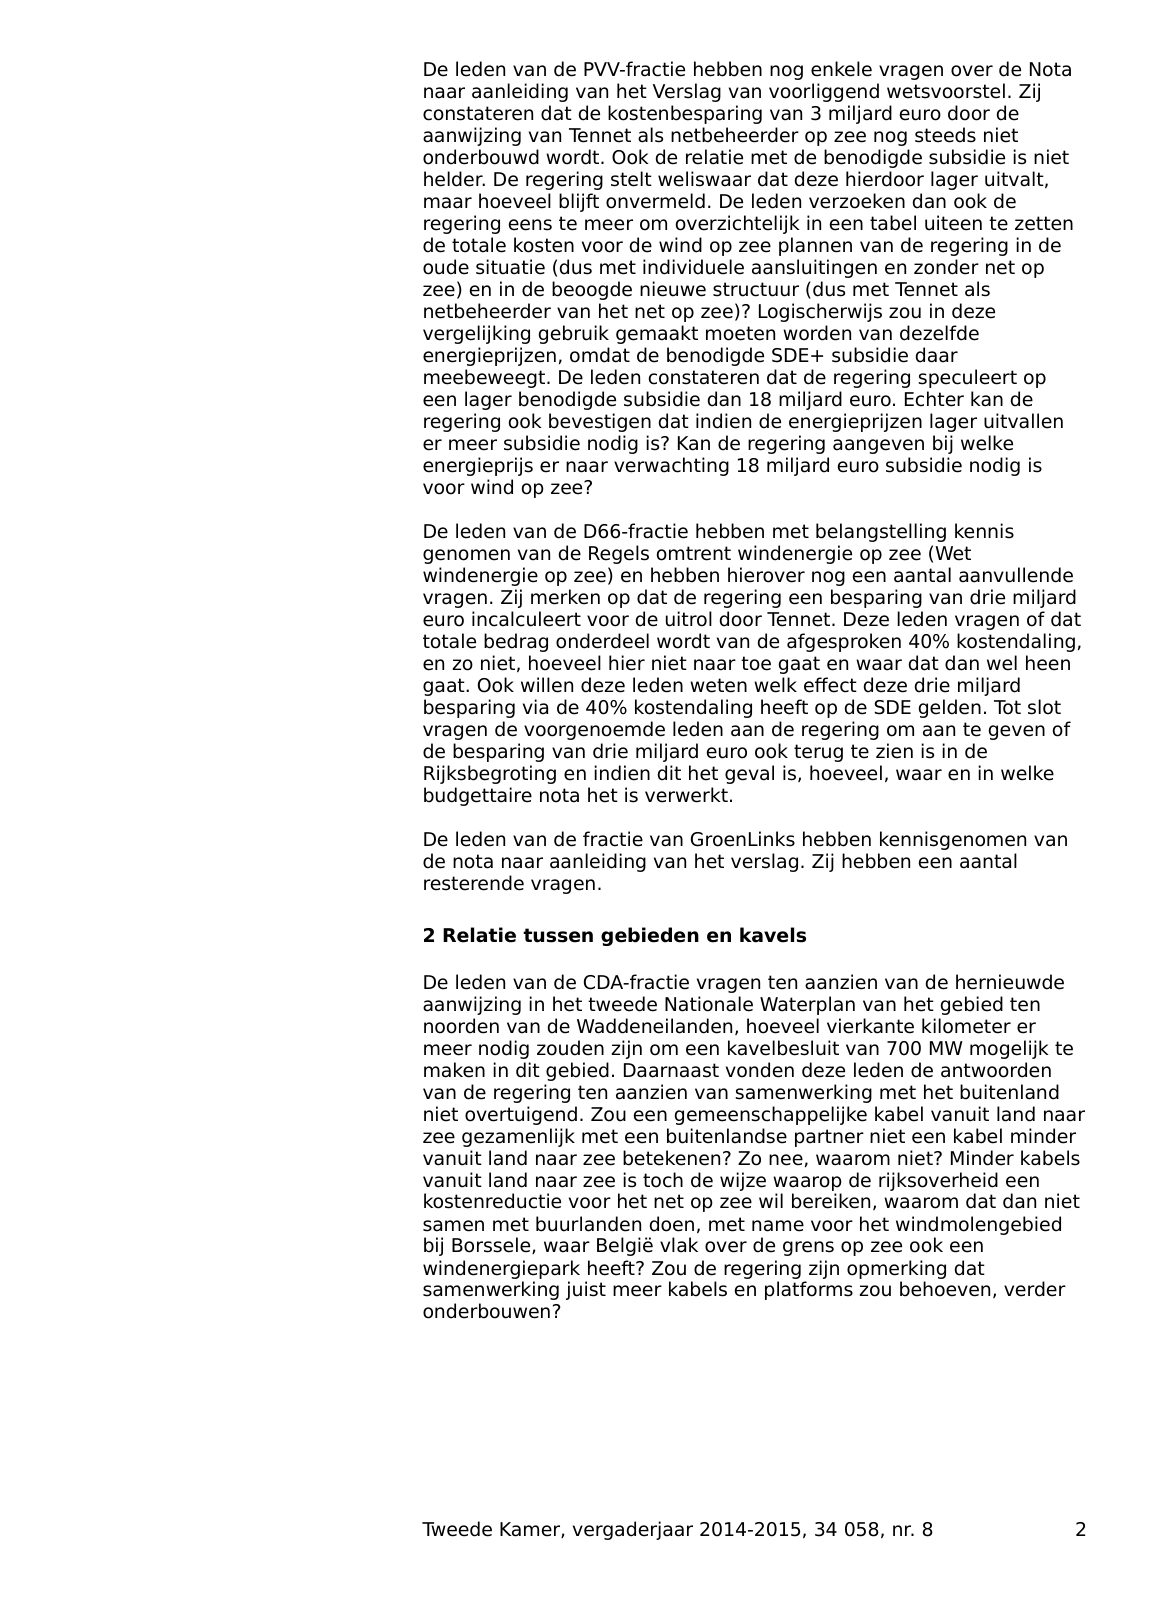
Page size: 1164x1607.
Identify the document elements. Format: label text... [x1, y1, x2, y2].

subtitle 2 Relatie tussen gebieden en kavels [422, 925, 1087, 947]
text De leden van de fractie van GroenLinks hebben kennisgenomen van de nota naar aanleiding van het verslag. Zij hebben een aantal resterende vragen. [422, 829, 1087, 895]
text De leden van de PVV-fractie hebben nog enkele vragen over de Nota naar aanleiding van het Verslag van voorliggend wetsvoorstel. Zij constateren dat de kostenbesparing van 3 miljard euro door de aanwijzing van Tennet als netbeheerder op zee nog steeds niet onderbouwd wordt. Ook de relatie met de benodigde subsidie is niet helder. De regering stelt weliswaar dat deze hierdoor lager uitvalt, maar hoeveel blijft onvermeld. De leden verzoeken dan ook de regering eens te meer om overzichtelijk in een tabel uiteen te zetten de totale kosten voor de wind op zee plannen van de regering in de oude situatie (dus met individuele aansluitingen en zonder net op zee) en in de beoogde nieuwe structuur (dus met Tennet als netbeheerder van het net op zee)? Logischerwijs zou in deze vergelijking gebruik gemaakt moeten worden van dezelfde energieprijzen, omdat de benodigde SDE+ subsidie daar meebeweegt. De leden constateren dat de regering speculeert op een lager benodigde subsidie dan 18 miljard euro. Echter kan de regering ook bevestigen dat indien de energieprijzen lager uitvallen er meer subsidie nodig is? Kan de regering aangeven bij welke energieprijs er naar verwachting 18 miljard euro subsidie nodig is voor wind op zee? [422, 59, 1087, 499]
text De leden van de CDA-fractie vragen ten aanzien van de hernieuwde aanwijzing in het tweede Nationale Waterplan van het gebied ten noorden van de Waddeneilanden, hoeveel vierkante kilometer er meer nodig zouden zijn om een kavelbesluit van 700 MW mogelijk te maken in dit gebied. Daarnaast vonden deze leden de antwoorden van de regering ten aanzien van samenwerking met het buitenland niet overtuigend. Zou een gemeenschappelijke kabel vanuit land naar zee gezamenlijk met een buitenlandse partner niet een kabel minder vanuit land naar zee betekenen? Zo nee, waarom niet? Minder kabels vanuit land naar zee is toch de wijze waarop de rijksoverheid een kostenreductie voor het net op zee wil bereiken, waarom dat dan niet samen met buurlanden doen, met name voor het windmolengebied bij Borssele, waar België vlak over de grens op zee ook een windenergiepark heeft? Zou de regering zijn opmerking dat samenwerking juist meer kabels en platforms zou behoeven, verder onderbouwen? [422, 972, 1087, 1323]
text De leden van de D66-fractie hebben met belangstelling kennis genomen van de Regels omtrent windenergie op zee (Wet windenergie op zee) en hebben hierover nog een aantal aanvullende vragen. Zij merken op dat de regering een besparing van drie miljard euro incalculeert voor de uitrol door Tennet. Deze leden vragen of dat totale bedrag onderdeel wordt van de afgesproken 40% kostendaling, en zo niet, hoeveel hier niet naar toe gaat en waar dat dan wel heen gaat. Ook willen deze leden weten welk effect deze drie miljard besparing via de 40% kostendaling heeft op de SDE gelden. Tot slot vragen de voorgenoemde leden aan de regering om aan te geven of de besparing van drie miljard euro ook terug te zien is in de Rijksbegroting en indien dit het geval is, hoeveel, waar en in welke budgettaire nota het is verwerkt. [422, 521, 1087, 807]
